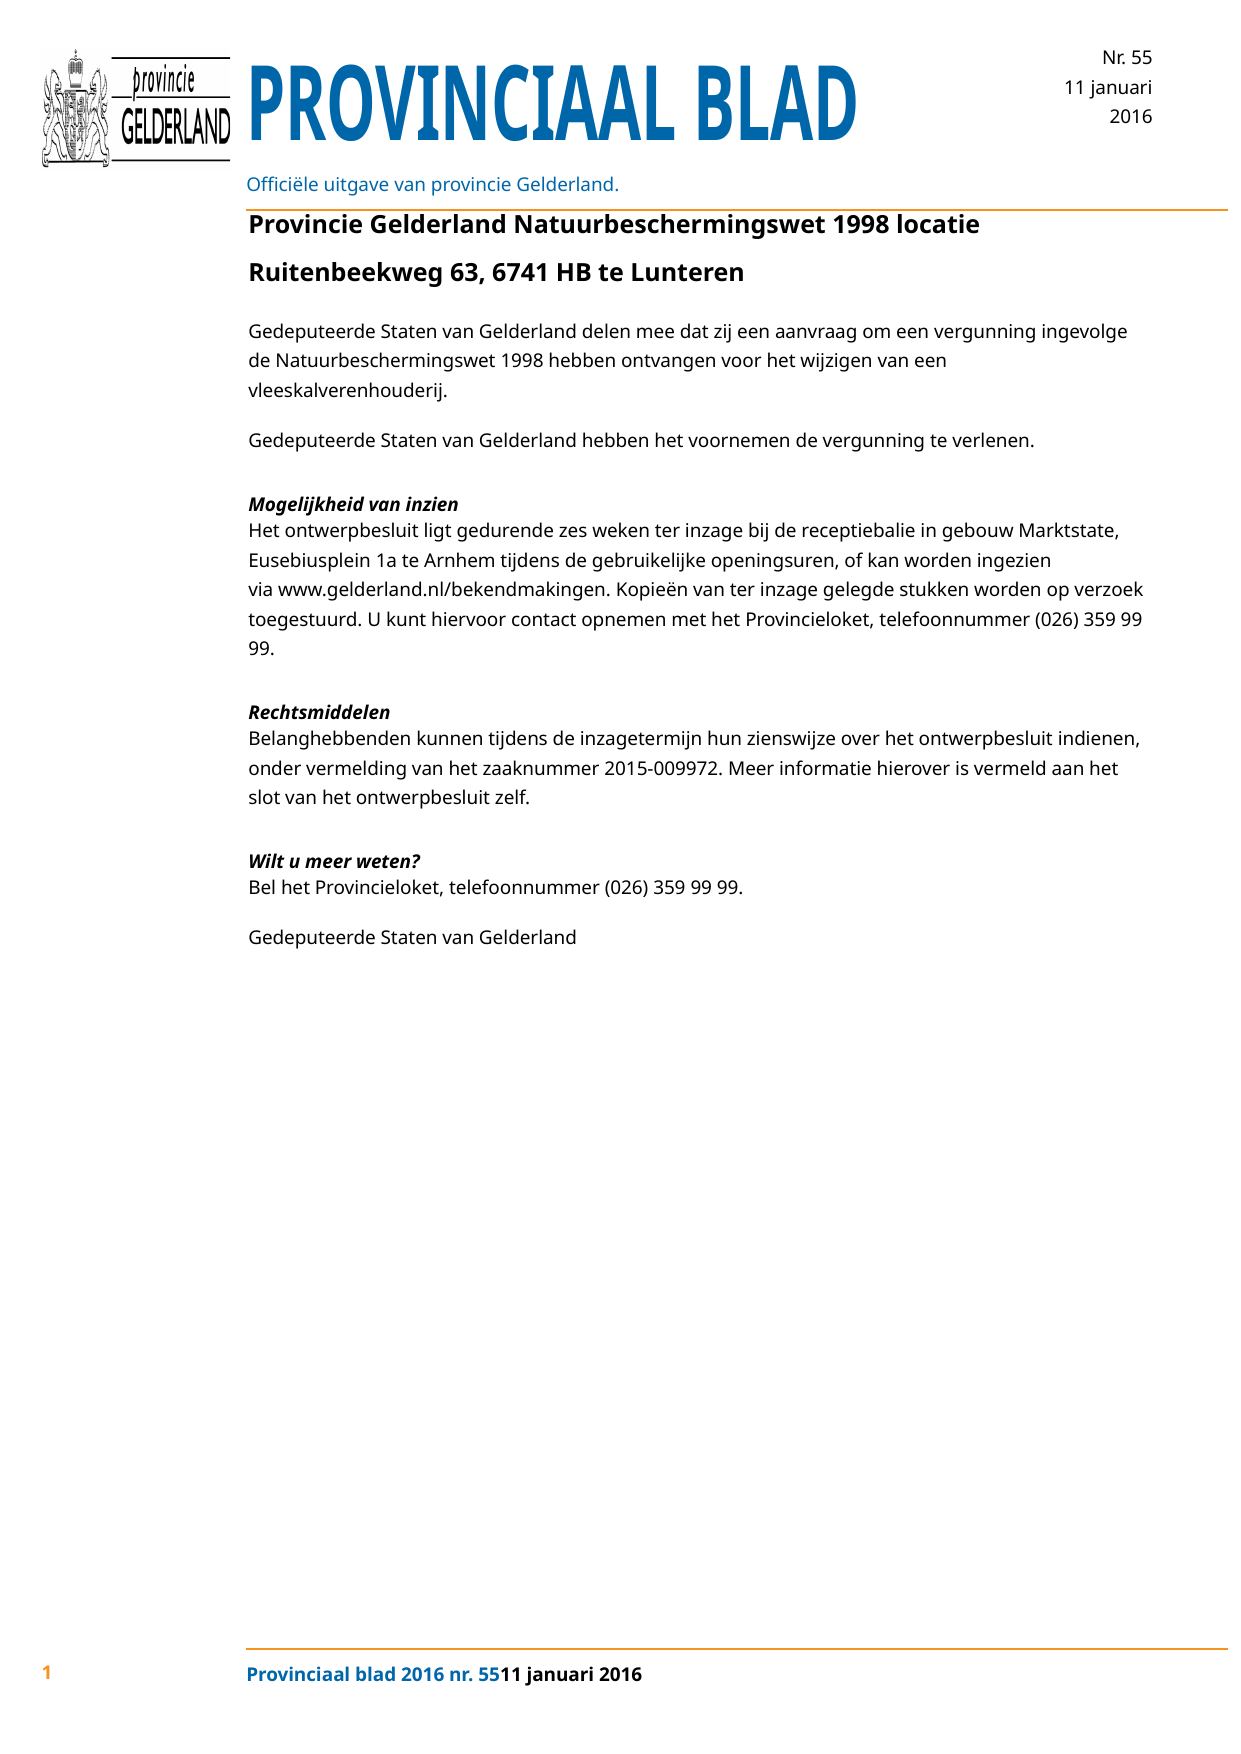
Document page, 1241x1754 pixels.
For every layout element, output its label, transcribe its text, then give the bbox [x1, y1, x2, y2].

text Mogelijkheid van inzien [248, 491, 1152, 517]
text Wilt u meer weten? [248, 848, 1152, 874]
text Rechtsmiddelen [248, 699, 1152, 725]
text Belanghebbenden kunnen tijdens de inzagetermijn hun zienswijze over het ontwerpbesluit indienen, onder vermelding van het zaaknummer 2015-009972. Meer informatie hierover is vermeld aan het slot van het ontwerpbesluit zelf. [248, 725, 1152, 810]
text Provincie Gelderland Natuurbeschermingswet 1998 locatie Ruitenbeekweg 63, 6741 HB te Lunteren [248, 211, 1152, 288]
text Gedeputeerde Staten van Gelderland hebben het voornemen de vergunning te verlenen. [248, 427, 1152, 453]
text Gedeputeerde Staten van Gelderland delen mee dat zij een aanvraag om een vergunning ingevolge de Natuurbeschermingswet 1998 hebben ontvangen voor het wijzigen van een vleeskalverenhouderij. [248, 318, 1152, 403]
text Het ontwerpbesluit ligt gedurende zes weken ter inzage bij de receptiebalie in gebouw Marktstate, Eusebiusplein 1a te Arnhem tijdens de gebruikelijke openingsuren, of kan worden ingezien via www.gelderland.nl/bekendmakingen. Kopieën van ter inzage gelegde stukken worden op verzoek toegestuurd. U kunt hiervoor contact opnemen met het Provincieloket, telefoonnummer (026) 359 99 99. [248, 517, 1152, 661]
text Gedeputeerde Staten van Gelderland [248, 924, 1152, 950]
picture [41, 47, 231, 172]
text Bel het Provincieloket, telefoonnummer (026) 359 99 99. [248, 874, 1152, 900]
